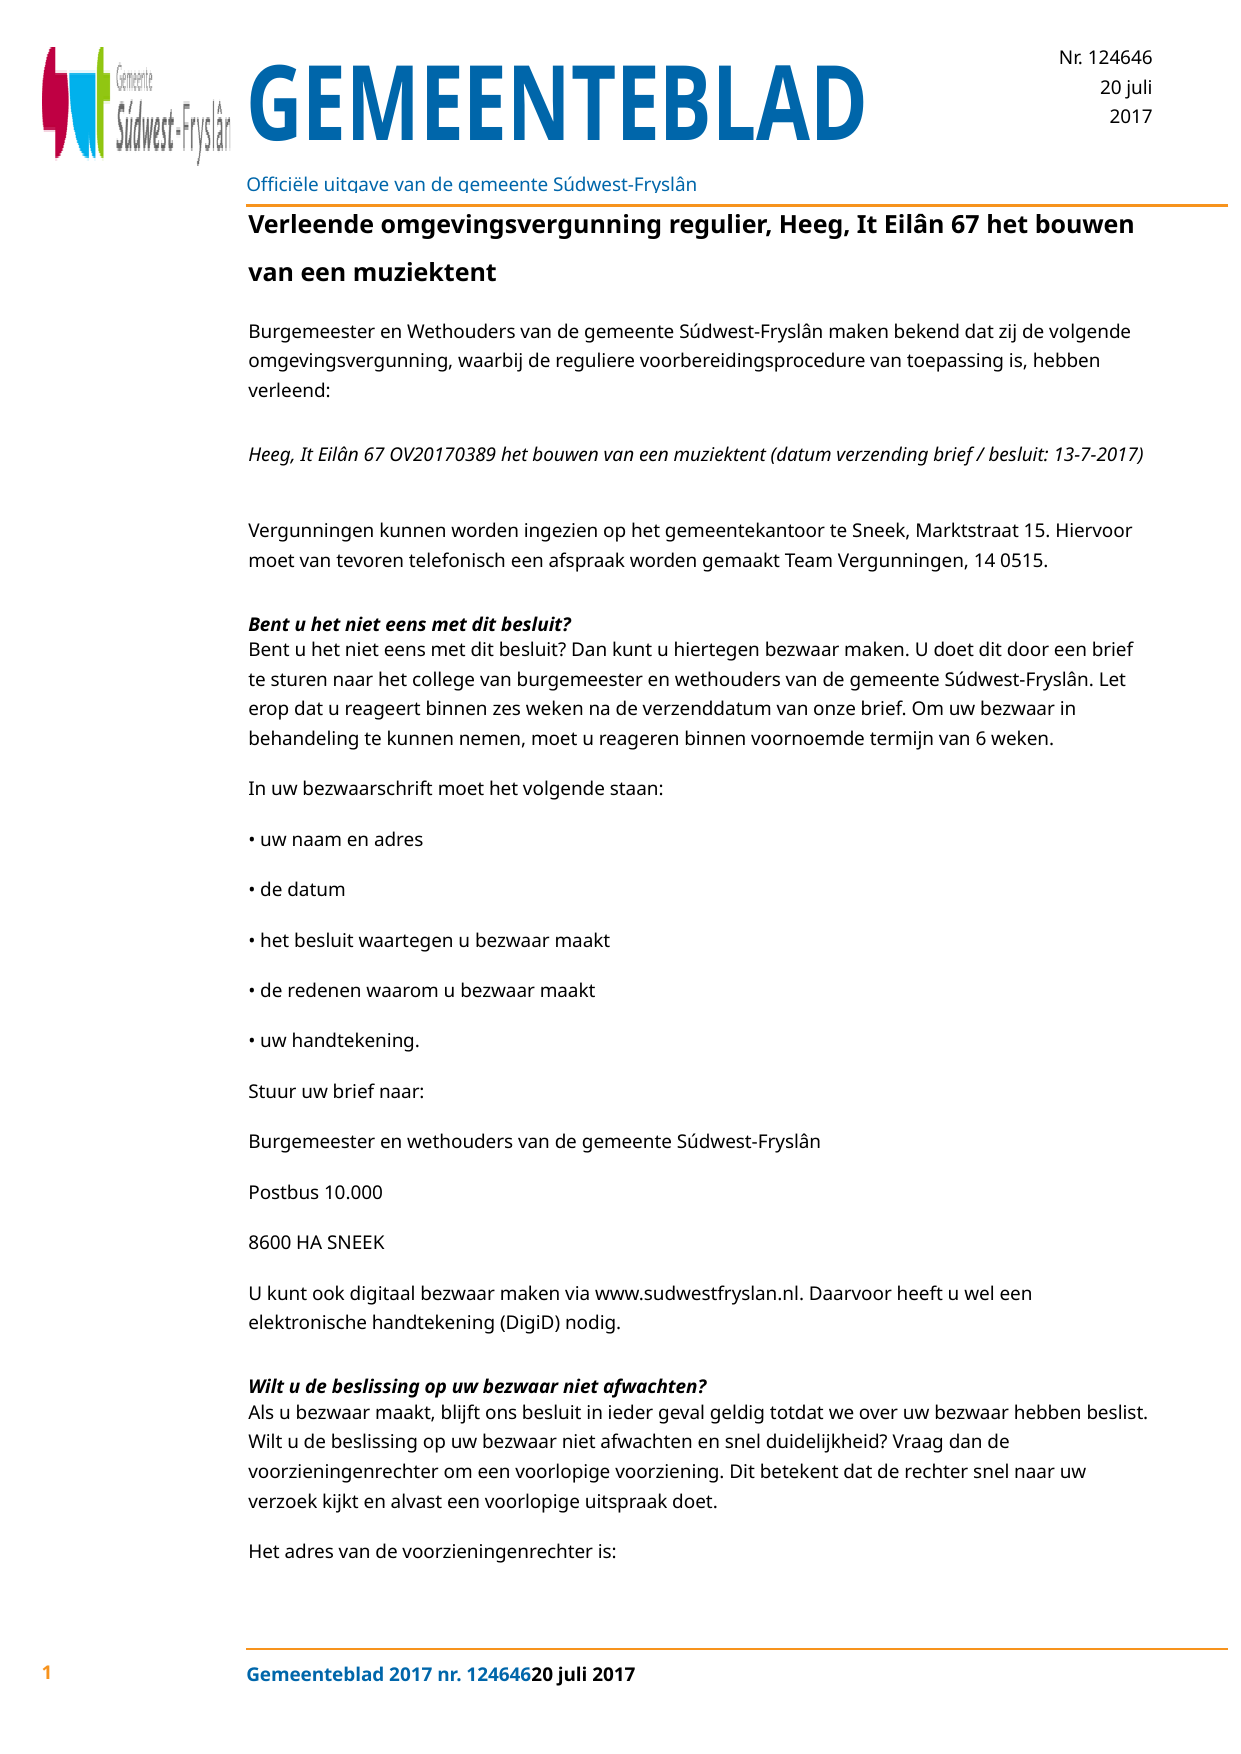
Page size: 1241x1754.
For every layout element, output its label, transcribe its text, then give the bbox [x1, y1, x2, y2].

text • de redenen waarom u bezwaar maakt [248, 977, 1152, 1003]
text Stuur uw brief naar: [248, 1078, 1152, 1104]
text Wilt u de beslissing op uw bezwaar niet afwachten? [248, 1373, 1152, 1399]
text Postbus 10.000 [248, 1179, 1152, 1205]
text Bent u het niet eens met dit besluit? Dan kunt u hiertegen bezwaar maken. U doet dit door een brief te sturen naar het college van burgemeester en wethouders van de gemeente Súdwest-Fryslân. Let erop dat u reageert binnen zes weken na de verzenddatum van onze brief. Om uw bezwaar in behandeling te kunnen nemen, moet u reageren binnen voornoemde termijn van 6 weken. [248, 636, 1152, 751]
text Het adres van de voorzieningenrechter is: [248, 1538, 1152, 1564]
text Als u bezwaar maakt, blijft ons besluit in ieder geval geldig totdat we over uw bezwaar hebben beslist. Wilt u de beslissing op uw bezwaar niet afwachten en snel duidelijkheid? Vraag dan de voorzieningenrechter om een voorlopige voorziening. Dit betekent dat de rechter snel naar uw verzoek kijkt en alvast een voorlopige uitspraak doet. [248, 1399, 1152, 1513]
text 8600 HA SNEEK [248, 1229, 1152, 1255]
text Bent u het niet eens met dit besluit? [248, 611, 1152, 636]
text • uw handtekening. [248, 1028, 1152, 1053]
text In uw bezwaarschrift moet het volgende staan: [248, 776, 1152, 801]
text • het besluit waartegen u bezwaar maakt [248, 927, 1152, 953]
text Burgemeester en wethouders van de gemeente Súdwest-Fryslân [248, 1128, 1152, 1154]
text • uw naam en adres [248, 826, 1152, 852]
text • de datum [248, 876, 1152, 902]
text Heeg, It Eilân 67 OV20170389 het bouwen van een muziektent (datum verzending brief / besluit: 13-7-2017) [248, 441, 1152, 467]
text Burgemeester en Wethouders van de gemeente Súdwest-Fryslân maken bekend dat zij de volgende omgevingsvergunning, waarbij de reguliere voorbereidingsprocedure van toepassing is, hebben verleend: [248, 318, 1152, 403]
text Vergunningen kunnen worden ingezien op het gemeentekantoor te Sneek, Marktstraat 15. Hiervoor moet van tevoren telefonisch een afspraak worden gemaakt Team Vergunningen, 14 0515. [248, 517, 1152, 572]
text Verleende omgevingsvergunning regulier, Heeg, It Eilân 67 het bouwen van een muziektent [248, 207, 1152, 288]
picture [41, 47, 231, 172]
text U kunt ook digitaal bezwaar maken via www.sudwestfryslan.nl. Daarvoor heeft u wel een elektronische handtekening (DigiD) nodig. [248, 1280, 1152, 1335]
